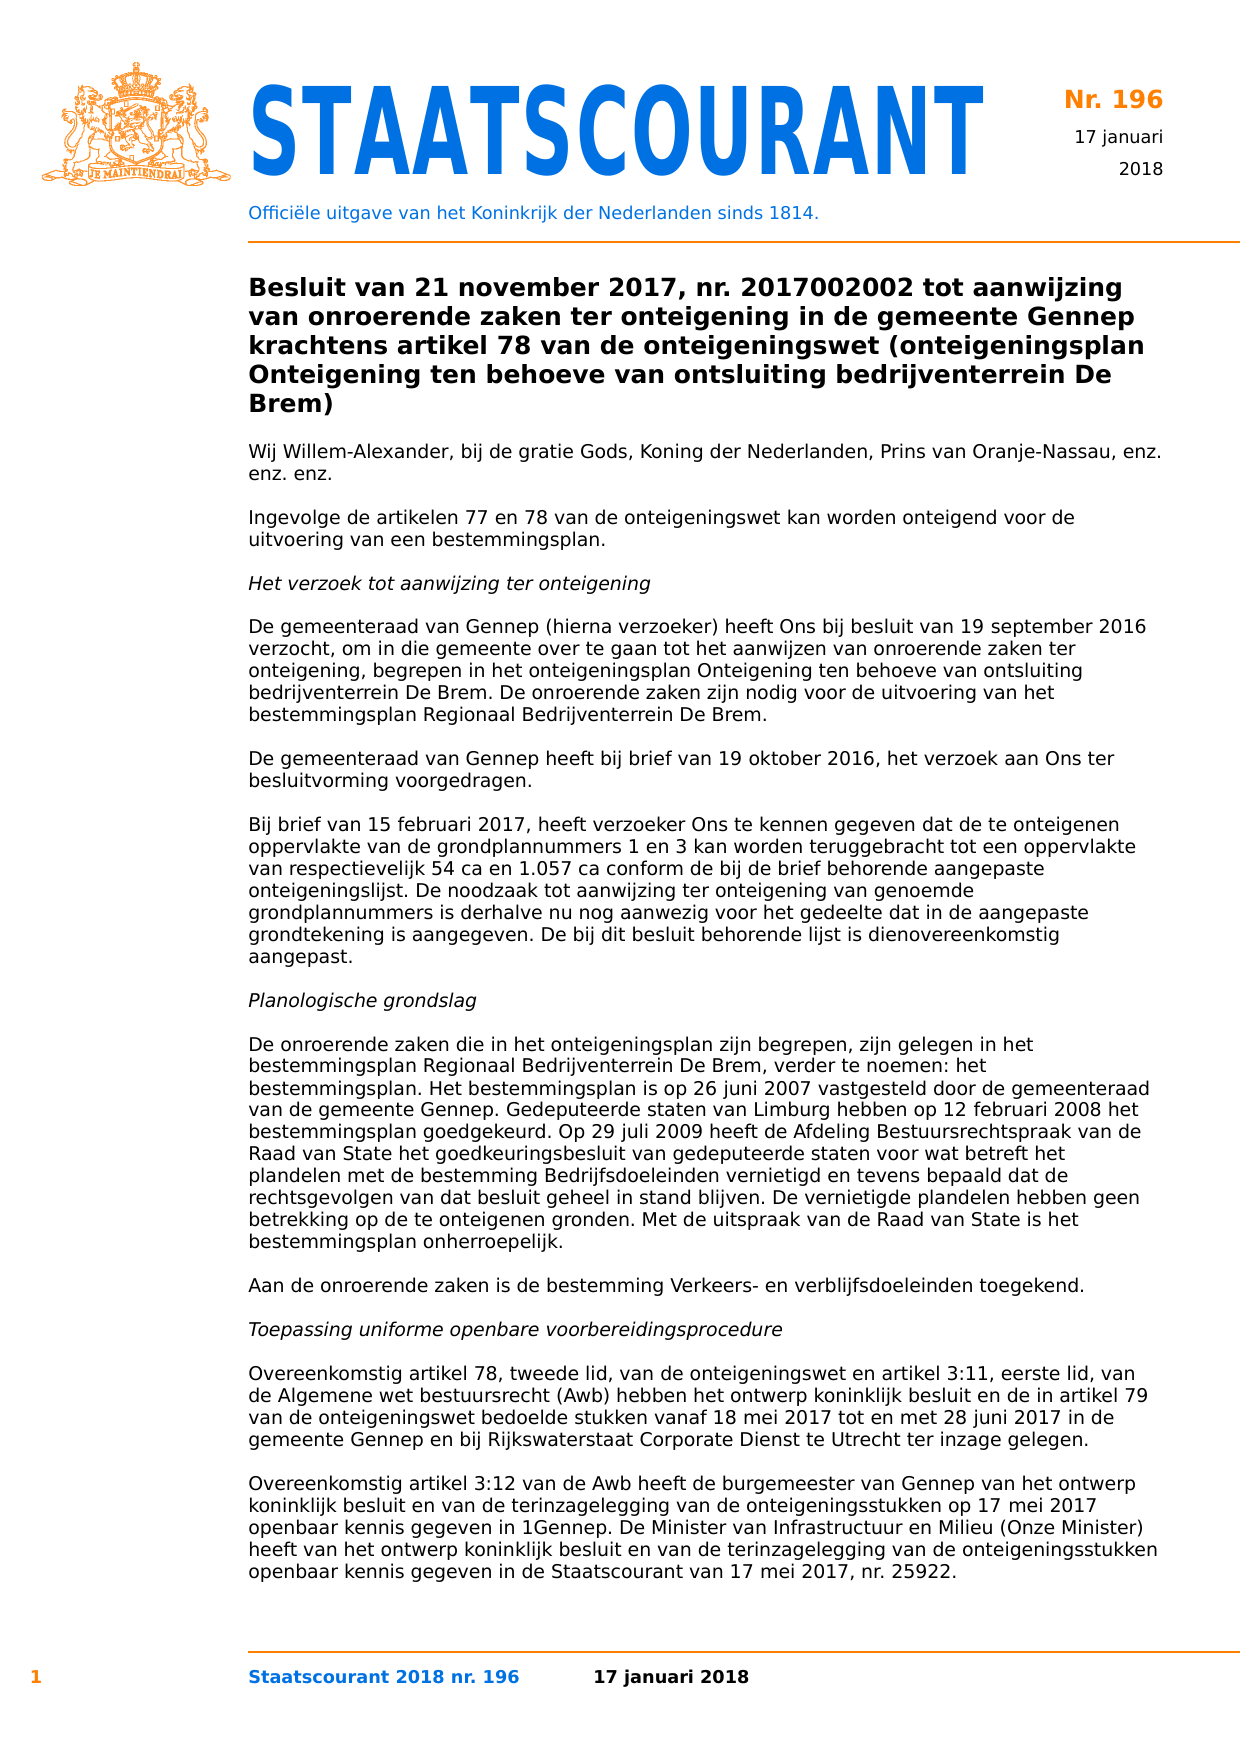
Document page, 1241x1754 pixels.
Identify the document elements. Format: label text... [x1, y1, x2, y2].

text De gemeenteraad van Gennep (hierna verzoeker) heeft Ons bij besluit van 19 september 2016 verzocht, om in die gemeente over te gaan tot het aanwijzen van onroerende zaken ter onteigening, begrepen in het onteigeningsplan Onteigening ten behoeve van ontsluiting bedrijventerrein De Brem. De onroerende zaken zijn nodig voor de uitvoering van het bestemmingsplan Regionaal Bedrijventerrein De Brem. [248, 616, 1163, 726]
text Ingevolge de artikelen 77 en 78 van de onteigeningswet kan worden onteigend voor de uitvoering van een bestemmingsplan. [248, 507, 1163, 551]
text De gemeenteraad van Gennep heeft bij brief van 19 oktober 2016, het verzoek aan Ons ter besluitvorming voorgedragen. [248, 748, 1163, 792]
picture [41, 62, 231, 186]
subtitle Besluit van 21 november 2017, nr. 2017002002 tot aanwijzing van onroerende zaken ter onteigening in de gemeente Gennep krachtens artikel 78 van de onteigeningswet (onteigeningsplan Onteigening ten behoeve van ontsluiting bedrijventerrein De Brem) [248, 273, 1163, 419]
subtitle Het verzoek tot aanwijzing ter onteigening [248, 572, 1163, 594]
text Bij brief van 15 februari 2017, heeft verzoeker Ons te kennen gegeven dat de te onteigenen oppervlakte van de grondplannummers 1 en 3 kan worden teruggebracht tot een oppervlakte van respectievelijk 54 ca en 1.057 ca conform de bij de brief behorende aangepaste onteigeningslijst. De noodzaak tot aanwijzing ter onteigening van genoemde grondplannummers is derhalve nu nog aanwezig voor het gedeelte dat in de aangepaste grondtekening is aangegeven. De bij dit besluit behorende lijst is dienovereenkomstig aangepast. [248, 814, 1163, 968]
text Overeenkomstig artikel 3:12 van de Awb heeft de burgemeester van Gennep van het ontwerp koninklijk besluit en van de terinzagelegging van de onteigeningsstukken op 17 mei 2017 openbaar kennis gegeven in 1Gennep. De Minister van Infrastructuur en Milieu (Onze Minister) heeft van het ontwerp koninklijk besluit en van de terinzagelegging van de onteigeningsstukken openbaar kennis gegeven in de Staatscourant van 17 mei 2017, nr. 25922. [248, 1473, 1163, 1582]
table_header [25, 62, 248, 241]
table_cell Officiële uitgave van het Koninkrijk der Nederlanden sinds 1814. [248, 203, 1240, 241]
subtitle Toepassing uniforme openbare voorbereidingsprocedure [248, 1319, 1163, 1341]
text Aan de onroerende zaken is de bestemming Verkeers- en verblijfsdoeleinden toegekend. [248, 1275, 1163, 1297]
text De onroerende zaken die in het onteigeningsplan zijn begrepen, zijn gelegen in het bestemmingsplan Regionaal Bedrijventerrein De Brem, verder te noemen: het bestemmingsplan. Het bestemmingsplan is op 26 juni 2007 vastgesteld door de gemeenteraad van de gemeente Gennep. Gedeputeerde staten van Limburg hebben op 12 februari 2008 het bestemmingsplan goedgekeurd. Op 29 juli 2009 heeft de Afdeling Bestuursrechtspraak van de Raad van State het goedkeuringsbesluit van gedeputeerde staten voor wat betreft het plandelen met de bestemming Bedrijfsdoeleinden vernietigd en tevens bepaald dat de rechtsgevolgen van dat besluit geheel in stand blijven. De vernietigde plandelen hebben geen betrekking op de te onteigenen gronden. Met de uitspraak van de Raad van State is het bestemmingsplan onherroepelijk. [248, 1033, 1163, 1253]
table_cell 17 januari [998, 121, 1240, 153]
table_cell 2018 [998, 153, 1240, 203]
subtitle Planologische grondslag [248, 989, 1163, 1012]
table_header Nr. 196 [998, 62, 1240, 121]
text Overeenkomstig artikel 78, tweede lid, van de onteigeningswet en artikel 3:11, eerste lid, van de Algemene wet bestuursrecht (Awb) hebben het ontwerp koninklijk besluit en de in artikel 79 van de onteigeningswet bedoelde stukken vanaf 18 mei 2017 tot en met 28 juni 2017 in de gemeente Gennep en bij Rijkswaterstaat Corporate Dienst te Utrecht ter inzage gelegen. [248, 1363, 1163, 1451]
text Wij Willem-Alexander, bij de gratie Gods, Koning der Nederlanden, Prins van Oranje-Nassau, enz. enz. enz. [248, 441, 1163, 485]
table_header STAATSCOURANT [248, 62, 998, 203]
